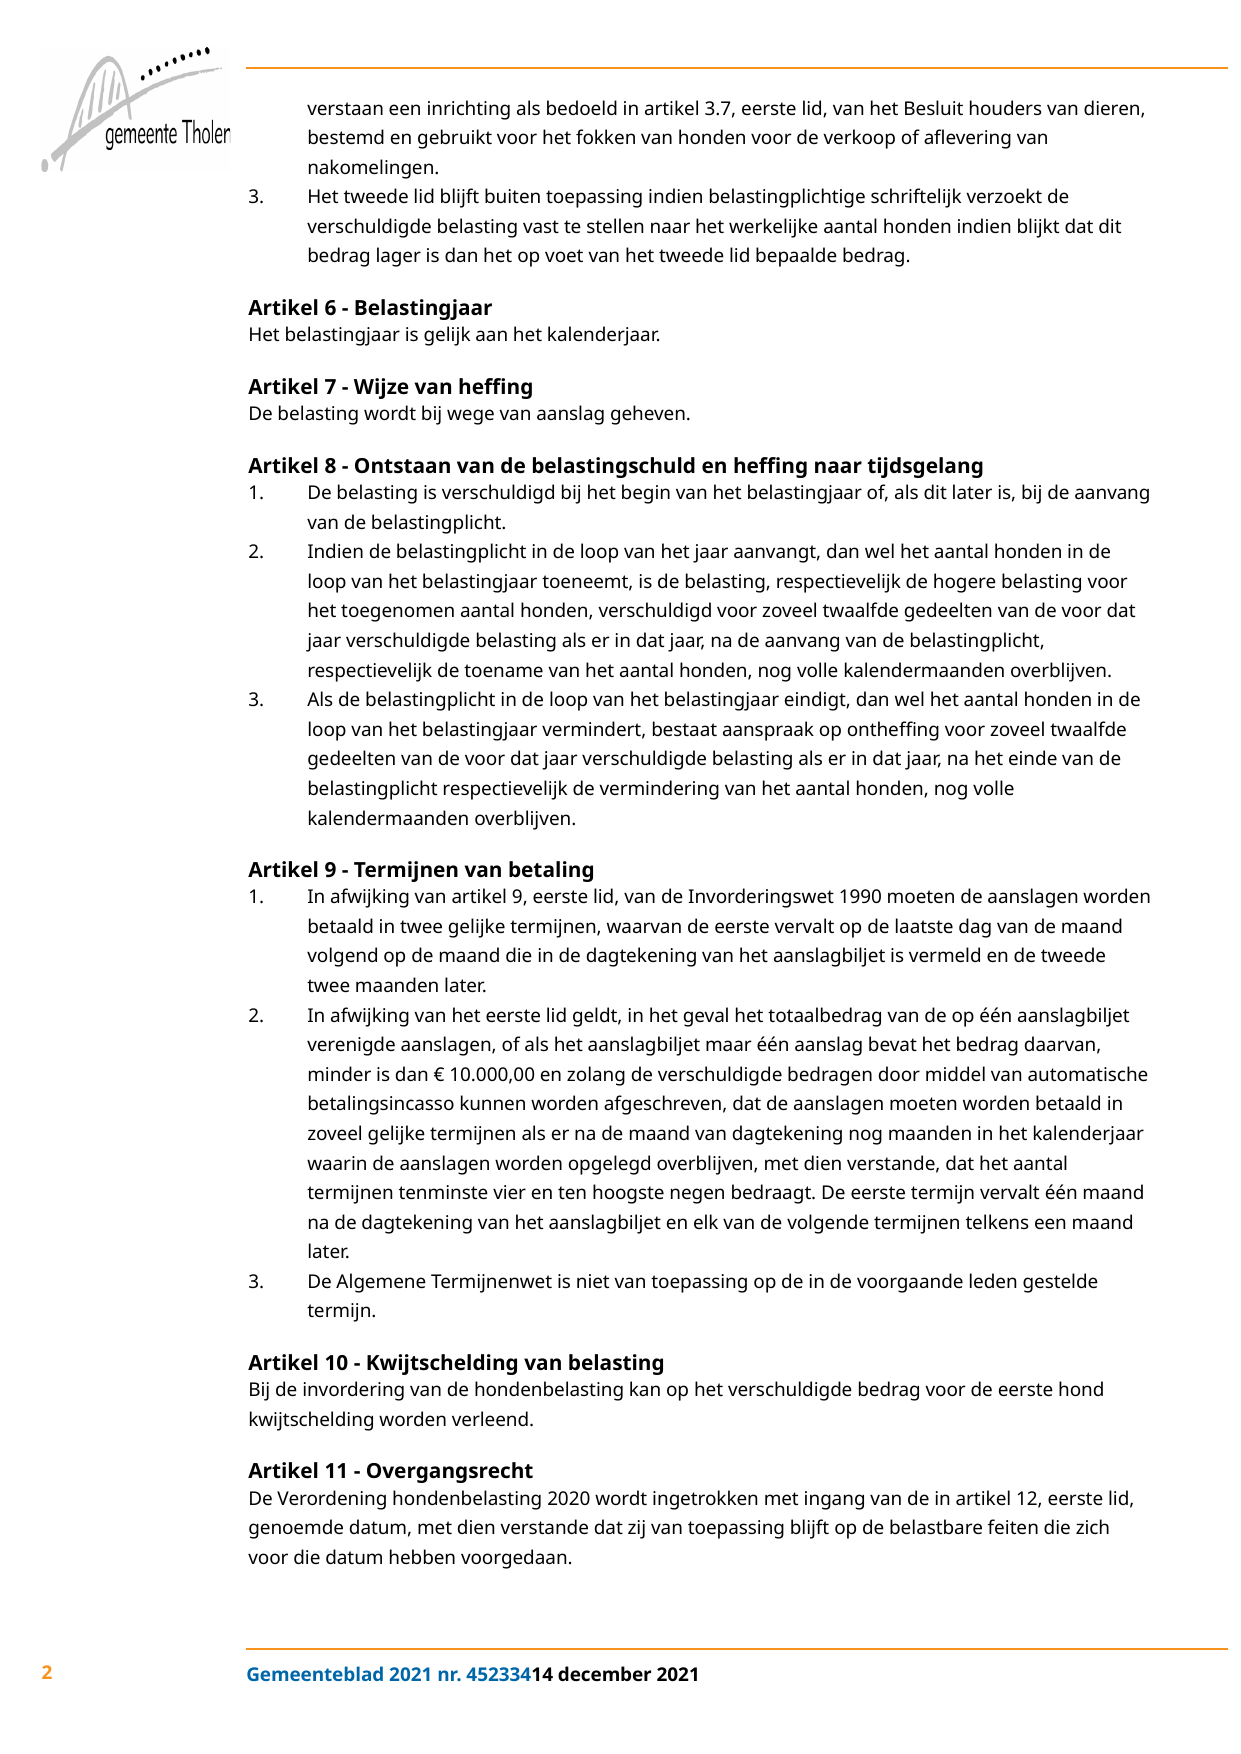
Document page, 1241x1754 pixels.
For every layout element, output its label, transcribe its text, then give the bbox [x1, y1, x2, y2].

list Indien de belastingplicht in de loop van het jaar aanvangt, dan wel het aantal honden in de loop van het belastingjaar toeneemt, is de belasting, respectievelijk de hogere belasting voor het toegenomen aantal honden, verschuldigd voor zoveel twaalfde gedeelten van de voor dat jaar verschuldigde belasting als er in dat jaar, na de aanvang van de belastingplicht, respectievelijk de toename van het aantal honden, nog volle kalendermaanden overblijven. [248, 538, 1152, 682]
text Artikel 8 - Ontstaan van de belastingschuld en heffing naar tijdsgelang [248, 451, 1152, 479]
text Artikel 7 - Wijze van heffing [248, 372, 1152, 400]
list Als de belastingplicht in de loop van het belastingjaar eindigt, dan wel het aantal honden in de loop van het belastingjaar vermindert, bestaat aanspraak op ontheffing voor zoveel twaalfde gedeelten van de voor dat jaar verschuldigde belasting als er in dat jaar, na het einde van de belastingplicht respectievelijk de vermindering van het aantal honden, nog volle kalendermaanden overblijven. [248, 686, 1152, 830]
text Artikel 6 - Belastingjaar [248, 293, 1152, 322]
text Bij de invordering van de hondenbelasting kan op het verschuldigde bedrag voor de eerste hond kwijtschelding worden verleend. [248, 1377, 1152, 1432]
text Het belastingjaar is gelijk aan het kalenderjaar. [248, 322, 1152, 347]
list In afwijking van artikel 9, eerste lid, van de Invorderingswet 1990 moeten de aanslagen worden betaald in twee gelijke termijnen, waarvan de eerste vervalt op de laatste dag van de maand volgend op de maand die in de dagtekening van het aanslagbiljet is vermeld en de tweede twee maanden later. [248, 883, 1152, 998]
text Artikel 11 - Overgangsrecht [248, 1457, 1152, 1485]
text De belasting wordt bij wege van aanslag geheven. [248, 400, 1152, 426]
picture [41, 47, 231, 172]
text Artikel 9 - Termijnen van betaling [248, 855, 1152, 883]
text Artikel 10 - Kwijtschelding van belasting [248, 1348, 1152, 1377]
list In afwijking van het eerste lid geldt, in het geval het totaalbedrag van de op één aanslagbiljet verenigde aanslagen, of als het aanslagbiljet maar één aanslag bevat het bedrag daarvan, minder is dan € 10.000,00 en zolang de verschuldigde bedragen door middel van automatische betalingsincasso kunnen worden afgeschreven, dat de aanslagen moeten worden betaald in zoveel gelijke termijnen als er na de maand van dagtekening nog maanden in het kalenderjaar waarin de aanslagen worden opgelegd overblijven, met dien verstande, dat het aantal termijnen tenminste vier en ten hoogste negen bedraagt. De eerste termijn vervalt één maand na de dagtekening van het aanslagbiljet en elk van de volgende termijnen telkens een maand later. [248, 1002, 1152, 1264]
list verstaan een inrichting als bedoeld in artikel 3.7, eerste lid, van het Besluit houders van dieren, bestemd en gebruikt voor het fokken van honden voor de verkoop of aflevering van nakomelingen. [248, 95, 1152, 180]
text De Verordening hondenbelasting 2020 wordt ingetrokken met ingang van de in artikel 12, eerste lid, genoemde datum, met dien verstande dat zij van toepassing blijft op de belastbare feiten die zich voor die datum hebben voorgedaan. [248, 1485, 1152, 1570]
list Het tweede lid blijft buiten toepassing indien belastingplichtige schriftelijk verzoekt de verschuldigde belasting vast te stellen naar het werkelijke aantal honden indien blijkt dat dit bedrag lager is dan het op voet van het tweede lid bepaalde bedrag. [248, 183, 1152, 268]
list De belasting is verschuldigd bij het begin van het belastingjaar of, als dit later is, bij de aanvang van de belastingplicht. [248, 479, 1152, 534]
list De Algemene Termijnenwet is niet van toepassing op de in de voorgaande leden gestelde termijn. [248, 1268, 1152, 1323]
